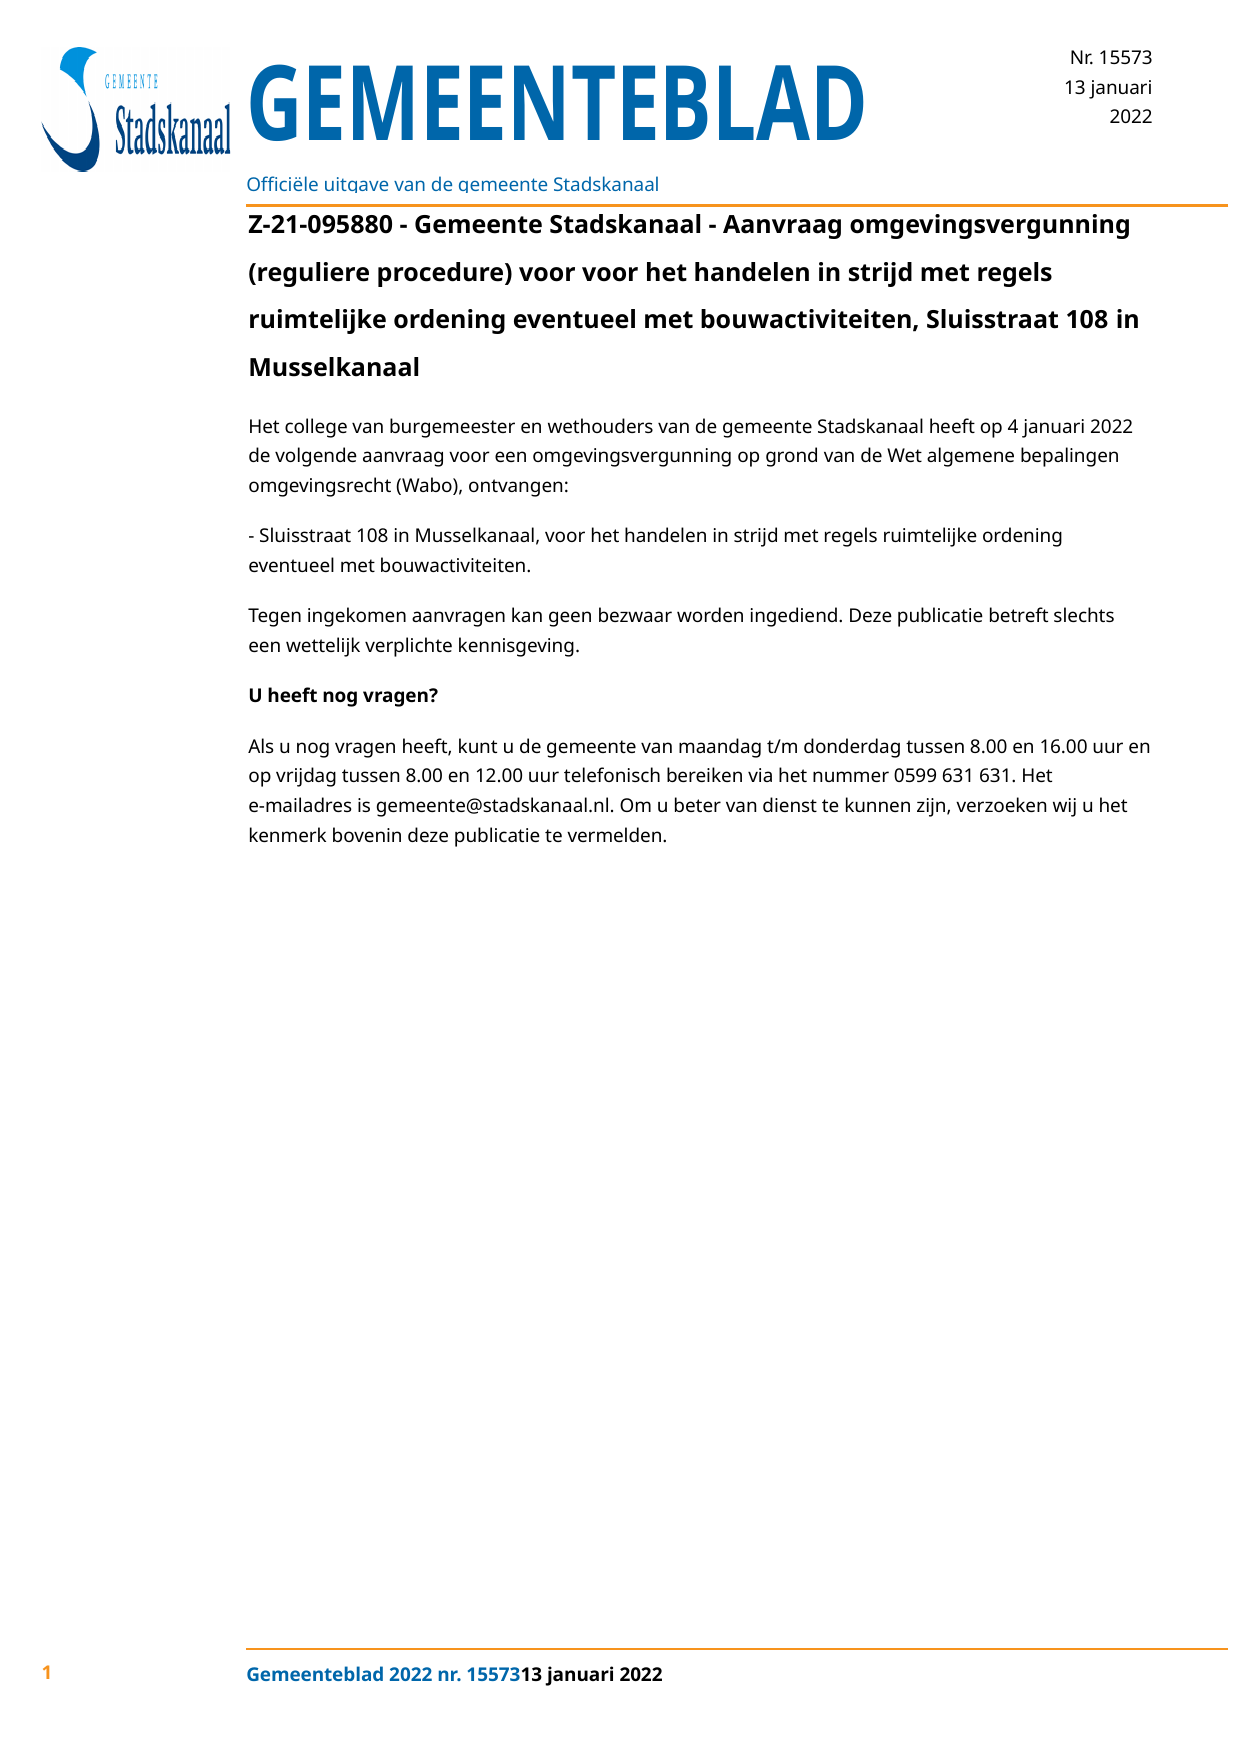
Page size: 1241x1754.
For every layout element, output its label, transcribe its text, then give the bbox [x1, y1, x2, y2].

text Als u nog vragen heeft, kunt u de gemeente van maandag t/m donderdag tussen 8.00 en 16.00 uur en op vrijdag tussen 8.00 en 12.00 uur telefonisch bereiken via het nummer 0599 631 631. Het e‑mailadres is gemeente@stadskanaal.nl. Om u beter van dienst te kunnen zijn, verzoeken wij u het kenmerk bovenin deze publicatie te vermelden. [248, 733, 1152, 848]
text - Sluisstraat 108 in Musselkanaal, voor het handelen in strijd met regels ruimtelijke ordening eventueel met bouwactiviteiten. [248, 523, 1152, 578]
text Het college van burgemeester en wethouders van de gemeente Stadskanaal heeft op 4 januari 2022 de volgende aanvraag voor een omgevingsvergunning op grond van de Wet algemene bepalingen omgevingsrecht (Wabo), ontvangen: [248, 413, 1152, 498]
text U heeft nog vragen? [248, 683, 1152, 708]
picture [41, 47, 231, 172]
text Z-21-095880 - Gemeente Stadskanaal - Aanvraag omgevingsvergunning (reguliere procedure) voor voor het handelen in strijd met regels ruimtelijke ordening eventueel met bouwactiviteiten, Sluisstraat 108 in Musselkanaal [248, 207, 1152, 384]
text Tegen ingekomen aanvragen kan geen bezwaar worden ingediend. Deze publicatie betreft slechts een wettelijk verplichte kennisgeving. [248, 603, 1152, 658]
